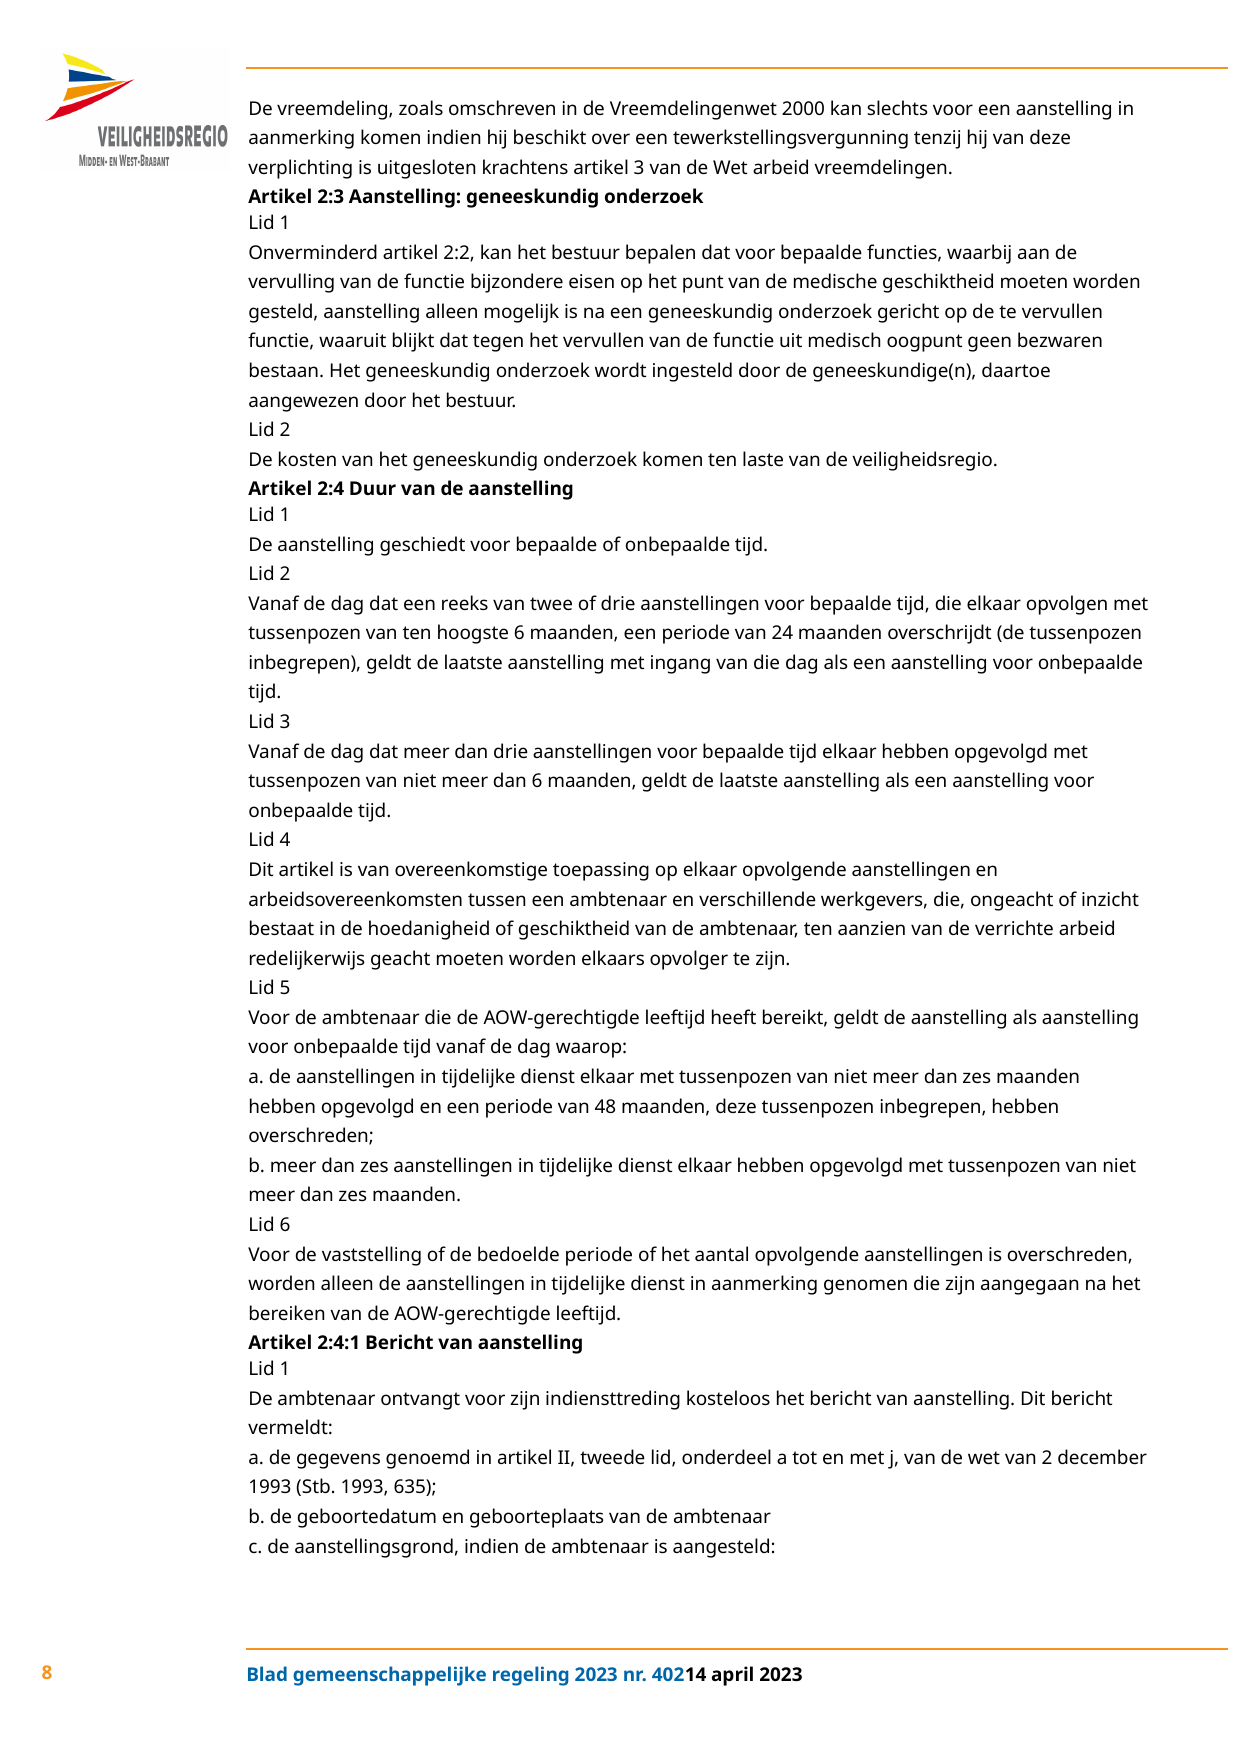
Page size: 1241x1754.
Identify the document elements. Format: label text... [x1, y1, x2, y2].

text Artikel 2:4 Duur van de aanstelling [248, 476, 1152, 501]
text a. de gegevens genoemd in artikel II, tweede lid, onderdeel a tot en met j, van de wet van 2 december 1993 (Stb. 1993, 635); [248, 1444, 1152, 1499]
text Lid 2 [248, 560, 1152, 586]
text b. meer dan zes aanstellingen in tijdelijke dienst elkaar hebben opgevolgd met tussenpozen van niet meer dan zes maanden. [248, 1152, 1152, 1207]
text Lid 3 [248, 708, 1152, 734]
text De kosten van het geneeskundig onderzoek komen ten laste van de veiligheidsregio. [248, 446, 1152, 472]
text Artikel 2:3 Aanstelling: geneeskundig onderzoek [248, 183, 1152, 209]
text Lid 2 [248, 416, 1152, 442]
text Lid 6 [248, 1211, 1152, 1237]
picture [41, 47, 231, 172]
text De vreemdeling, zoals omschreven in de Vreemdelingenwet 2000 kan slechts voor een aanstelling in aanmerking komen indien hij beschikt over een tewerkstellingsvergunning tenzij hij van deze verplichting is uitgesloten krachtens artikel 3 van de Wet arbeid vreemdelingen. [248, 95, 1152, 180]
text Lid 1 [248, 1355, 1152, 1381]
text Vanaf de dag dat een reeks van twee of drie aanstellingen voor bepaalde tijd, die elkaar opvolgen met tussenpozen van ten hoogste 6 maanden, een periode van 24 maanden overschrijdt (de tussenpozen inbegrepen), geldt de laatste aanstelling met ingang van die dag als een aanstelling voor onbepaalde tijd. [248, 590, 1152, 704]
text Lid 4 [248, 827, 1152, 852]
text Voor de ambtenaar die de AOW-gerechtigde leeftijd heeft bereikt, geldt de aanstelling als aanstelling voor onbepaalde tijd vanaf de dag waarop: [248, 1004, 1152, 1059]
text Voor de vaststelling of de bedoelde periode of het aantal opvolgende aanstellingen is overschreden, worden alleen de aanstellingen in tijdelijke dienst in aanmerking genomen die zijn aangegaan na het bereiken van de AOW-gerechtigde leeftijd. [248, 1241, 1152, 1326]
text Lid 1 [248, 501, 1152, 527]
text c. de aanstellingsgrond, indien de ambtenaar is aangesteld: [248, 1533, 1152, 1558]
text Lid 5 [248, 974, 1152, 1000]
text Onverminderd artikel 2:2, kan het bestuur bepalen dat voor bepaalde functies, waarbij aan de vervulling van de functie bijzondere eisen op het punt van de medische geschiktheid moeten worden gesteld, aanstelling alleen mogelijk is na een geneeskundig onderzoek gericht op de te vervullen functie, waaruit blijkt dat tegen het vervullen van de functie uit medisch oogpunt geen bezwaren bestaan. Het geneeskundig onderzoek wordt ingesteld door de geneeskundige(n), daartoe aangewezen door het bestuur. [248, 239, 1152, 412]
text b. de geboortedatum en geboorteplaats van de ambtenaar [248, 1503, 1152, 1529]
text Dit artikel is van overeenkomstige toepassing op elkaar opvolgende aanstellingen en arbeidsovereenkomsten tussen een ambtenaar en verschillende werkgevers, die, ongeacht of inzicht bestaat in de hoedanigheid of geschiktheid van de ambtenaar, ten aanzien van de verrichte arbeid redelijkerwijs geacht moeten worden elkaars opvolger te zijn. [248, 856, 1152, 971]
text Artikel 2:4:1 Bericht van aanstelling [248, 1329, 1152, 1355]
text Lid 1 [248, 209, 1152, 235]
text De aanstelling geschiedt voor bepaalde of onbepaalde tijd. [248, 531, 1152, 557]
text De ambtenaar ontvangt voor zijn indiensttreding kosteloos het bericht van aanstelling. Dit bericht vermeldt: [248, 1385, 1152, 1440]
text Vanaf de dag dat meer dan drie aanstellingen voor bepaalde tijd elkaar hebben opgevolgd met tussenpozen van niet meer dan 6 maanden, geldt de laatste aanstelling als een aanstelling voor onbepaalde tijd. [248, 738, 1152, 823]
text a. de aanstellingen in tijdelijke dienst elkaar met tussenpozen van niet meer dan zes maanden hebben opgevolgd en een periode van 48 maanden, deze tussenpozen inbegrepen, hebben overschreden; [248, 1063, 1152, 1148]
